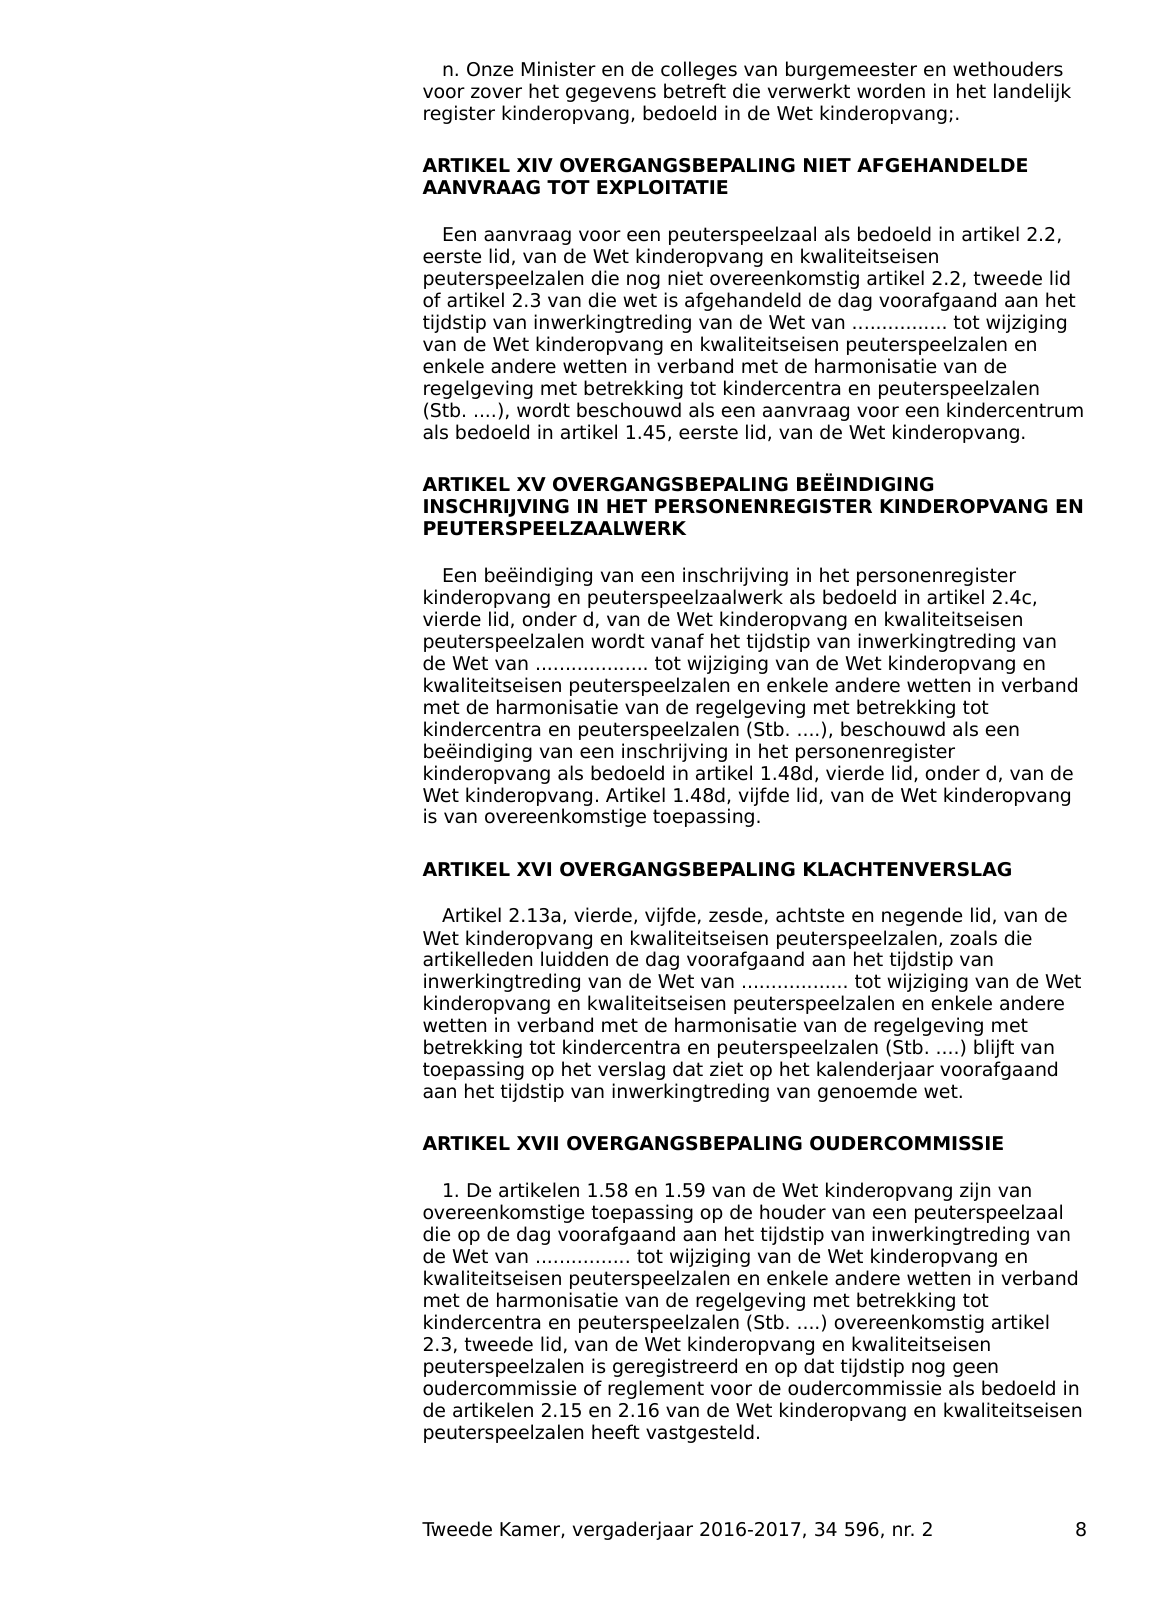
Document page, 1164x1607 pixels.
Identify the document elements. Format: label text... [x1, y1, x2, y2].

subtitle ARTIKEL XIV OVERGANGSBEPALING NIET AFGEHANDELDE AANVRAAG TOT EXPLOITATIE [422, 155, 1087, 199]
text Een aanvraag voor een peuterspeelzaal als bedoeld in artikel 2.2, eerste lid, van de Wet kinderopvang en kwaliteitseisen peuterspeelzalen die nog niet overeenkomstig artikel 2.2, tweede lid of artikel 2.3 van die wet is afgehandeld de dag voorafgaand aan het tijdstip van inwerkingtreding van de Wet van ................ tot wijziging van de Wet kinderopvang en kwaliteitseisen peuterspeelzalen en enkele andere wetten in verband met de harmonisatie van de regelgeving met betrekking tot kindercentra en peuterspeelzalen (Stb. ....), wordt beschouwd als een aanvraag voor een kindercentrum als bedoeld in artikel 1.45, eerste lid, van de Wet kinderopvang. [422, 224, 1087, 444]
subtitle ARTIKEL XVII OVERGANGSBEPALING OUDERCOMMISSIE [422, 1133, 1087, 1155]
text Artikel 2.13a, vierde, vijfde, zesde, achtste en negende lid, van de Wet kinderopvang en kwaliteitseisen peuterspeelzalen, zoals die artikelleden luidden de dag voorafgaand aan het tijdstip van inwerkingtreding van de Wet van .................. tot wijziging van de Wet kinderopvang en kwaliteitseisen peuterspeelzalen en enkele andere wetten in verband met de harmonisatie van de regelgeving met betrekking tot kindercentra en peuterspeelzalen (Stb. ....) blijft van toepassing op het verslag dat ziet op het kalenderjaar voorafgaand aan het tijdstip van inwerkingtreding van genoemde wet. [422, 905, 1087, 1103]
text 1. De artikelen 1.58 en 1.59 van de Wet kinderopvang zijn van overeenkomstige toepassing op de houder van een peuterspeelzaal die op de dag voorafgaand aan het tijdstip van inwerkingtreding van de Wet van ................ tot wijziging van de Wet kinderopvang en kwaliteitseisen peuterspeelzalen en enkele andere wetten in verband met de harmonisatie van de regelgeving met betrekking tot kindercentra en peuterspeelzalen (Stb. ....) overeenkomstig artikel 2.3, tweede lid, van de Wet kinderopvang en kwaliteitseisen peuterspeelzalen is geregistreerd en op dat tijdstip nog geen oudercommissie of reglement voor de oudercommissie als bedoeld in de artikelen 2.15 en 2.16 van de Wet kinderopvang en kwaliteitseisen peuterspeelzalen heeft vastgesteld. [422, 1180, 1087, 1444]
subtitle ARTIKEL XVI OVERGANGSBEPALING KLACHTENVERSLAG [422, 858, 1087, 880]
text n. Onze Minister en de colleges van burgemeester en wethouders voor zover het gegevens betreft die verwerkt worden in het landelijk register kinderopvang, bedoeld in de Wet kinderopvang;. [422, 59, 1087, 125]
subtitle ARTIKEL XV OVERGANGSBEPALING BEËINDIGING INSCHRIJVING IN HET PERSONENREGISTER KINDEROPVANG EN PEUTERSPEELZAALWERK [422, 474, 1087, 540]
text Een beëindiging van een inschrijving in het personenregister kinderopvang en peuterspeelzaalwerk als bedoeld in artikel 2.4c, vierde lid, onder d, van de Wet kinderopvang en kwaliteitseisen peuterspeelzalen wordt vanaf het tijdstip van inwerkingtreding van de Wet van ................... tot wijziging van de Wet kinderopvang en kwaliteitseisen peuterspeelzalen en enkele andere wetten in verband met de harmonisatie van de regelgeving met betrekking tot kindercentra en peuterspeelzalen (Stb. ....), beschouwd als een beëindiging van een inschrijving in het personenregister kinderopvang als bedoeld in artikel 1.48d, vierde lid, onder d, van de Wet kinderopvang. Artikel 1.48d, vijfde lid, van de Wet kinderopvang is van overeenkomstige toepassing. [422, 565, 1087, 828]
